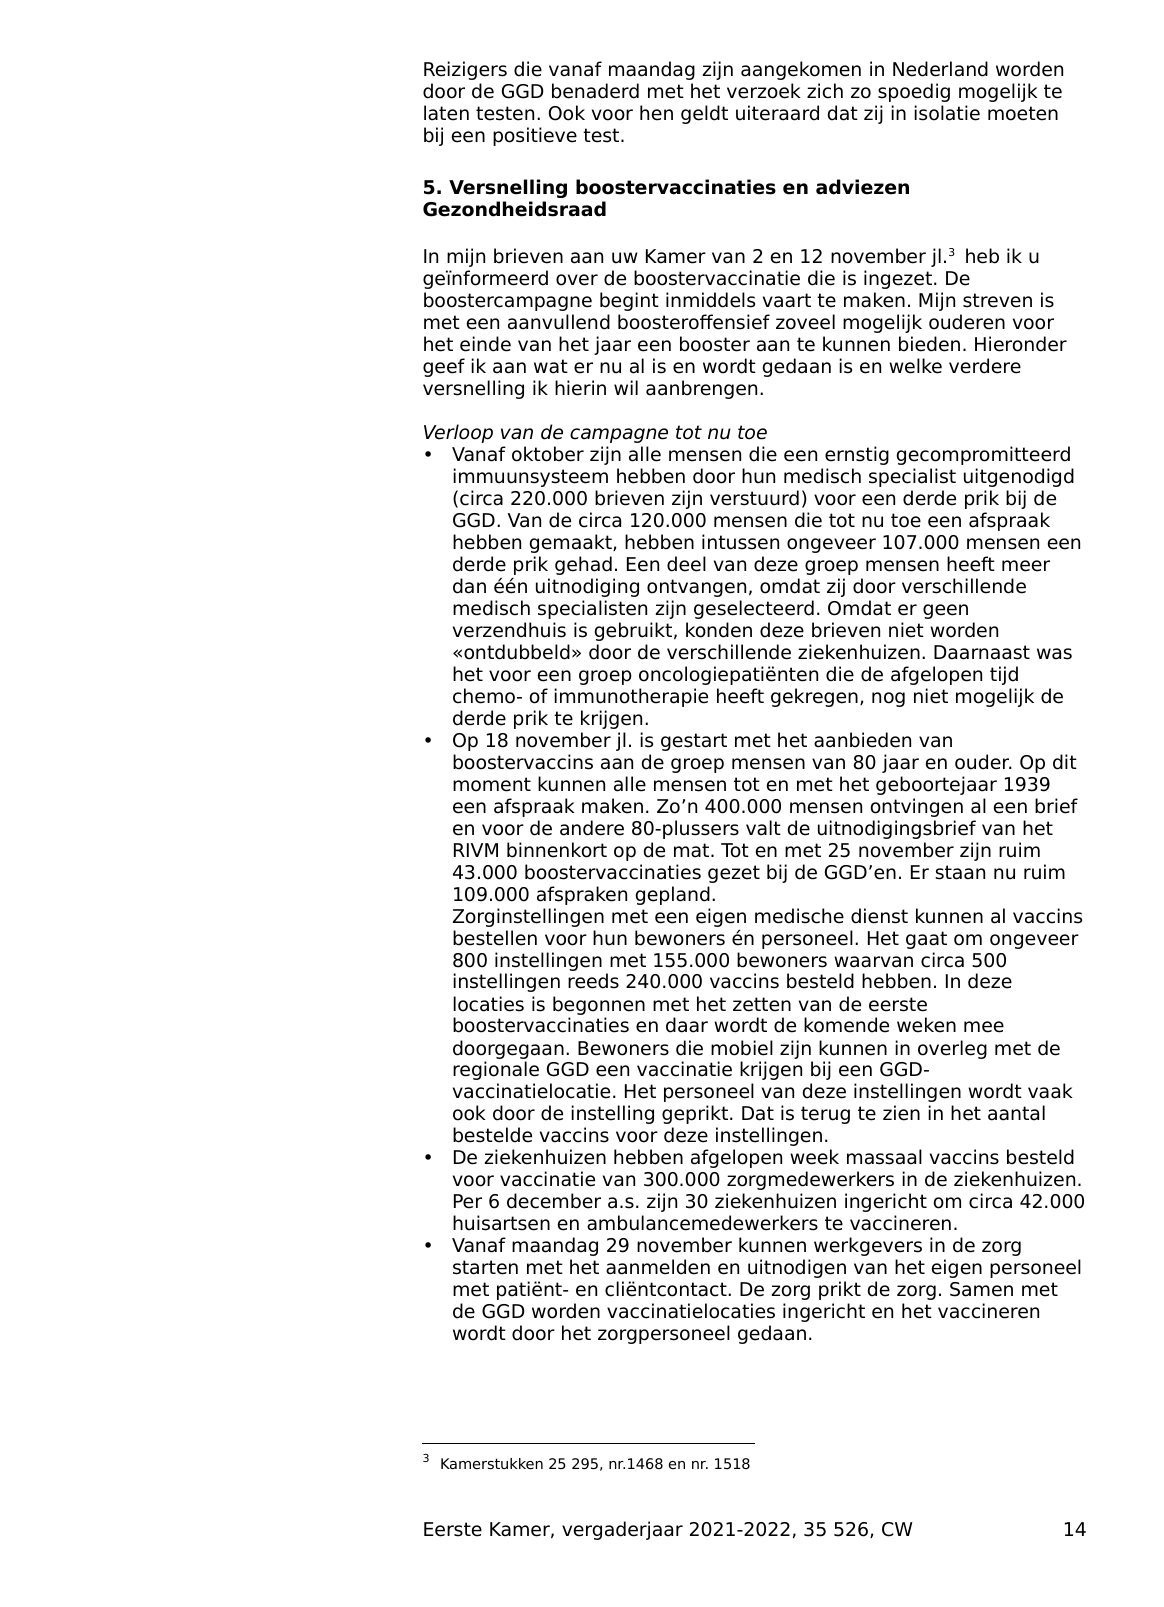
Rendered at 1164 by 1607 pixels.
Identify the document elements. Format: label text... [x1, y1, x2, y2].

subtitle Verloop van de campagne tot nu toe [422, 422, 1087, 444]
text • Vanaf oktober zijn alle mensen die een ernstig gecompromitteerd immuunsysteem hebben door hun medisch specialist uitgenodigd (circa 220.000 brieven zijn verstuurd) voor een derde prik bij de GGD. Van de circa 120.000 mensen die tot nu toe een afspraak hebben gemaakt, hebben intussen ongeveer 107.000 mensen een derde prik gehad. Een deel van deze groep mensen heeft meer dan één uitnodiging ontvangen, omdat zij door verschillende medisch specialisten zijn geselecteerd. Omdat er geen verzendhuis is gebruikt, konden deze brieven niet worden «ontdubbeld» door de verschillende ziekenhuizen. Daarnaast was het voor een groep oncologiepatiënten die de afgelopen tijd chemo- of immunotherapie heeft gekregen, nog niet mogelijk de derde prik te krijgen. [422, 444, 1087, 730]
text Kamerstukken 25 295, nr.1468 en nr. 1518 [422, 1452, 1087, 1474]
text Reizigers die vanaf maandag zijn aangekomen in Nederland worden door de GGD benaderd met het verzoek zich zo spoedig mogelijk te laten testen. Ook voor hen geldt uiteraard dat zij in isolatie moeten bij een positieve test. [422, 59, 1087, 147]
text In mijn brieven aan uw Kamer van 2 en 12 november jl. heb ik u geïnformeerd over de boostervaccinatie die is ingezet. De boostercampagne begint inmiddels vaart te maken. Mijn streven is met een aanvullend boosteroffensief zoveel mogelijk ouderen voor het einde van het jaar een booster aan te kunnen bieden. Hieronder geef ik aan wat er nu al is en wordt gedaan is en welke verdere versnelling ik hierin wil aanbrengen. [422, 246, 1087, 400]
text Zorginstellingen met een eigen medische dienst kunnen al vaccins bestellen voor hun bewoners én personeel. Het gaat om ongeveer 800 instellingen met 155.000 bewoners waarvan circa 500 instellingen reeds 240.000 vaccins besteld hebben. In deze locaties is begonnen met het zetten van de eerste boostervaccinaties en daar wordt de komende weken mee doorgegaan. Bewoners die mobiel zijn kunnen in overleg met de regionale GGD een vaccinatie krijgen bij een GGD-vaccinatielocatie. Het personeel van deze instellingen wordt vaak ook door de instelling geprikt. Dat is terug te zien in het aantal bestelde vaccins voor deze instellingen. [452, 906, 1087, 1147]
text • Vanaf maandag 29 november kunnen werkgevers in de zorg starten met het aanmelden en uitnodigen van het eigen personeel met patiënt- en cliëntcontact. De zorg prikt de zorg. Samen met de GGD worden vaccinatielocaties ingericht en het vaccineren wordt door het zorgpersoneel gedaan. [422, 1235, 1087, 1345]
text • Op 18 november jl. is gestart met het aanbieden van boostervaccins aan de groep mensen van 80 jaar en ouder. Op dit moment kunnen alle mensen tot en met het geboortejaar 1939 een afspraak maken. Zo’n 400.000 mensen ontvingen al een brief en voor de andere 80-plussers valt de uitnodigingsbrief van het RIVM binnenkort op de mat. Tot en met 25 november zijn ruim 43.000 boostervaccinaties gezet bij de GGD’en. Er staan nu ruim 109.000 afspraken gepland. [422, 730, 1087, 906]
subtitle 5. Versnelling boostervaccinaties en adviezen Gezondheidsraad [422, 177, 1087, 221]
text • De ziekenhuizen hebben afgelopen week massaal vaccins besteld voor vaccinatie van 300.000 zorgmedewerkers in de ziekenhuizen. Per 6 december a.s. zijn 30 ziekenhuizen ingericht om circa 42.000 huisartsen en ambulancemedewerkers te vaccineren. [422, 1147, 1087, 1235]
